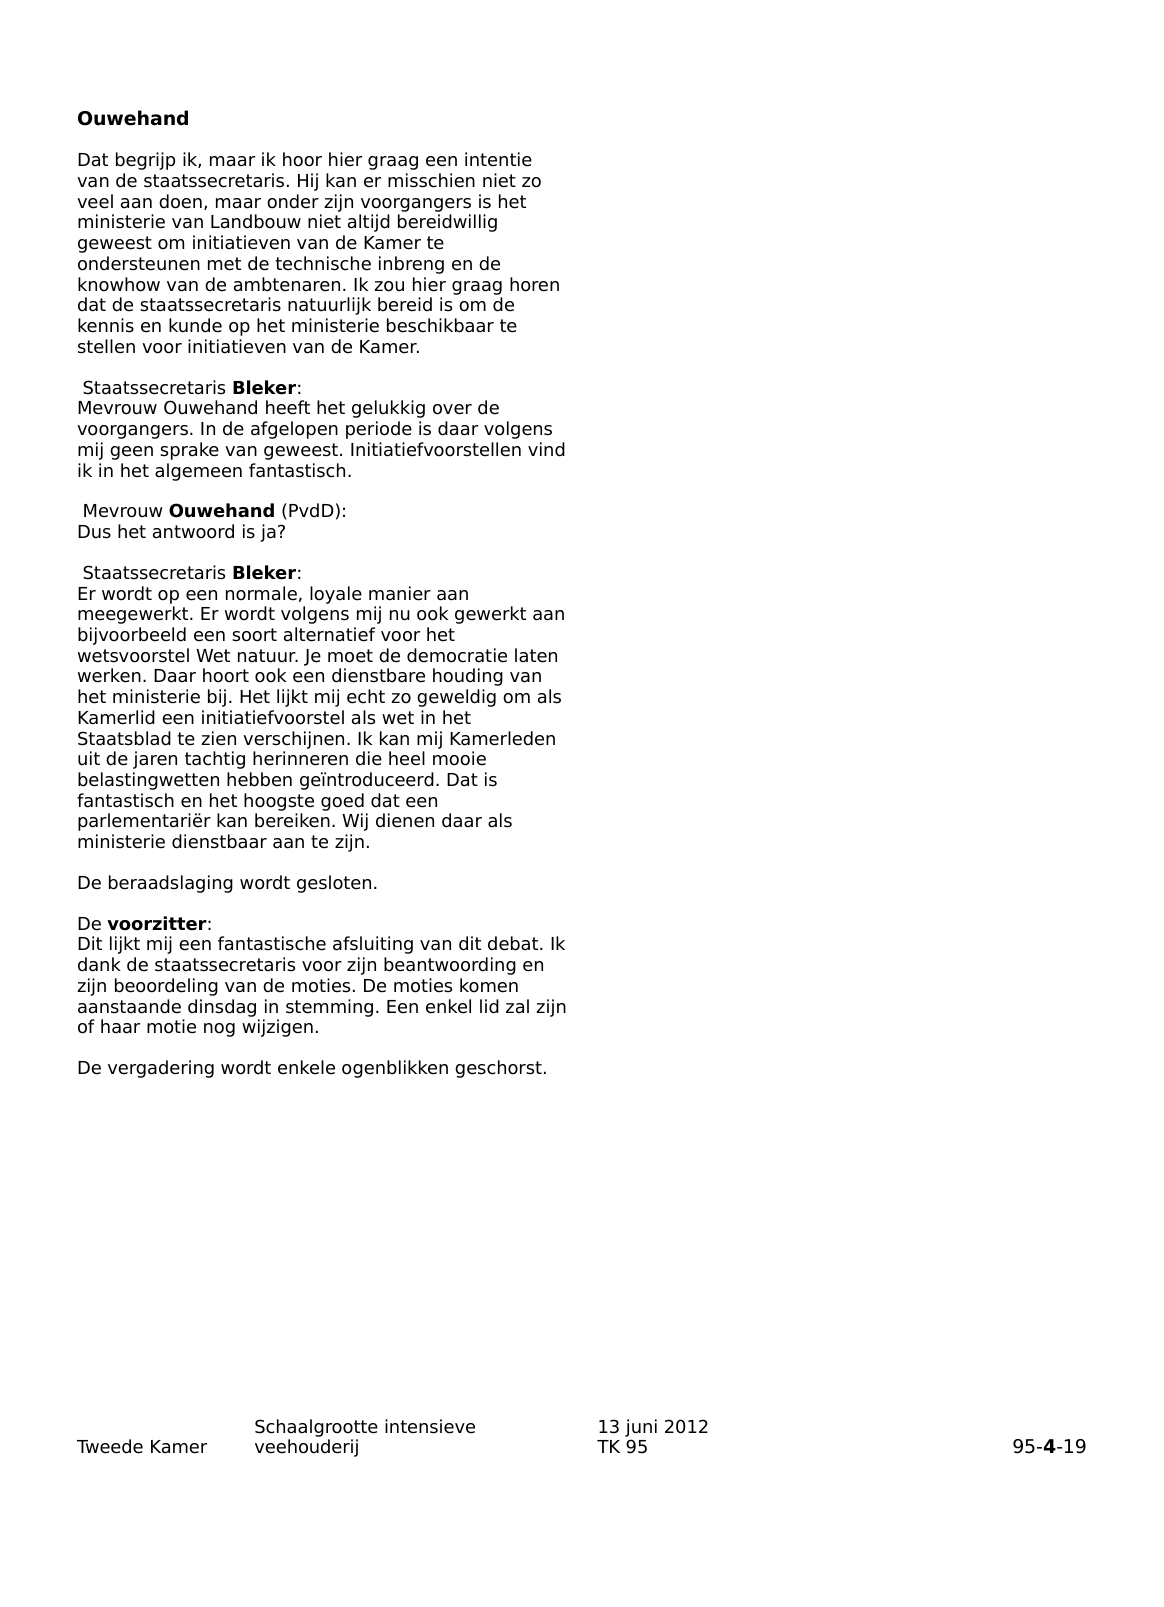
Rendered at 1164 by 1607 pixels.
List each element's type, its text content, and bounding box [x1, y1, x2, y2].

text Staatssecretaris Bleker: [77, 563, 567, 583]
text De voorzitter: [77, 913, 567, 934]
text Staatssecretaris Bleker: [77, 377, 567, 398]
text Mevrouw Ouwehand (PvdD): [77, 501, 567, 522]
text De beraadslaging wordt gesloten. [77, 873, 567, 893]
text De vergadering wordt enkele ogenblikken geschorst. [77, 1058, 567, 1079]
text Er wordt op een normale, loyale manier aan meegewerkt. Er wordt volgens mij nu ook gewerkt aan bijvoorbeeld een soort alternatief voor het wetsvoorstel Wet natuur. Je moet de democratie laten werken. Daar hoort ook een dienstbare houding van het ministerie bij. Het lijkt mij echt zo geweldig om als Kamerlid een initiatiefvoorstel als wet in het Staatsblad te zien verschijnen. Ik kan mij Kamerleden uit de jaren tachtig herinneren die heel mooie belastingwetten hebben geïntroduceerd. Dat is fantastisch en het hoogste goed dat een parlementariër kan bereiken. Wij dienen daar als ministerie dienstbaar aan te zijn. [77, 583, 567, 853]
text Mevrouw Ouwehand heeft het gelukkig over de voorgangers. In de afgelopen periode is daar volgens mij geen sprake van geweest. Initiatiefvoorstellen vind ik in het algemeen fantastisch. [77, 398, 567, 481]
text Dat begrijp ik, maar ik hoor hier graag een intentie van de staatssecretaris. Hij kan er misschien niet zo veel aan doen, maar onder zijn voorgangers is het ministerie van Landbouw niet altijd bereidwillig geweest om initiatieven van de Kamer te ondersteunen met de technische inbreng en de knowhow van de ambtenaren. Ik zou hier graag horen dat de staatssecretaris natuurlijk bereid is om de kennis en kunde op het ministerie beschikbaar te stellen voor initiatieven van de Kamer. [77, 150, 567, 357]
text Dit lijkt mij een fantastische afsluiting van dit debat. Ik dank de staatssecretaris voor zijn beantwoording en zijn beoordeling van de moties. De moties komen aanstaande dinsdag in stemming. Een enkel lid zal zijn of haar motie nog wijzigen. [77, 934, 567, 1038]
text Dus het antwoord is ja? [77, 522, 567, 543]
